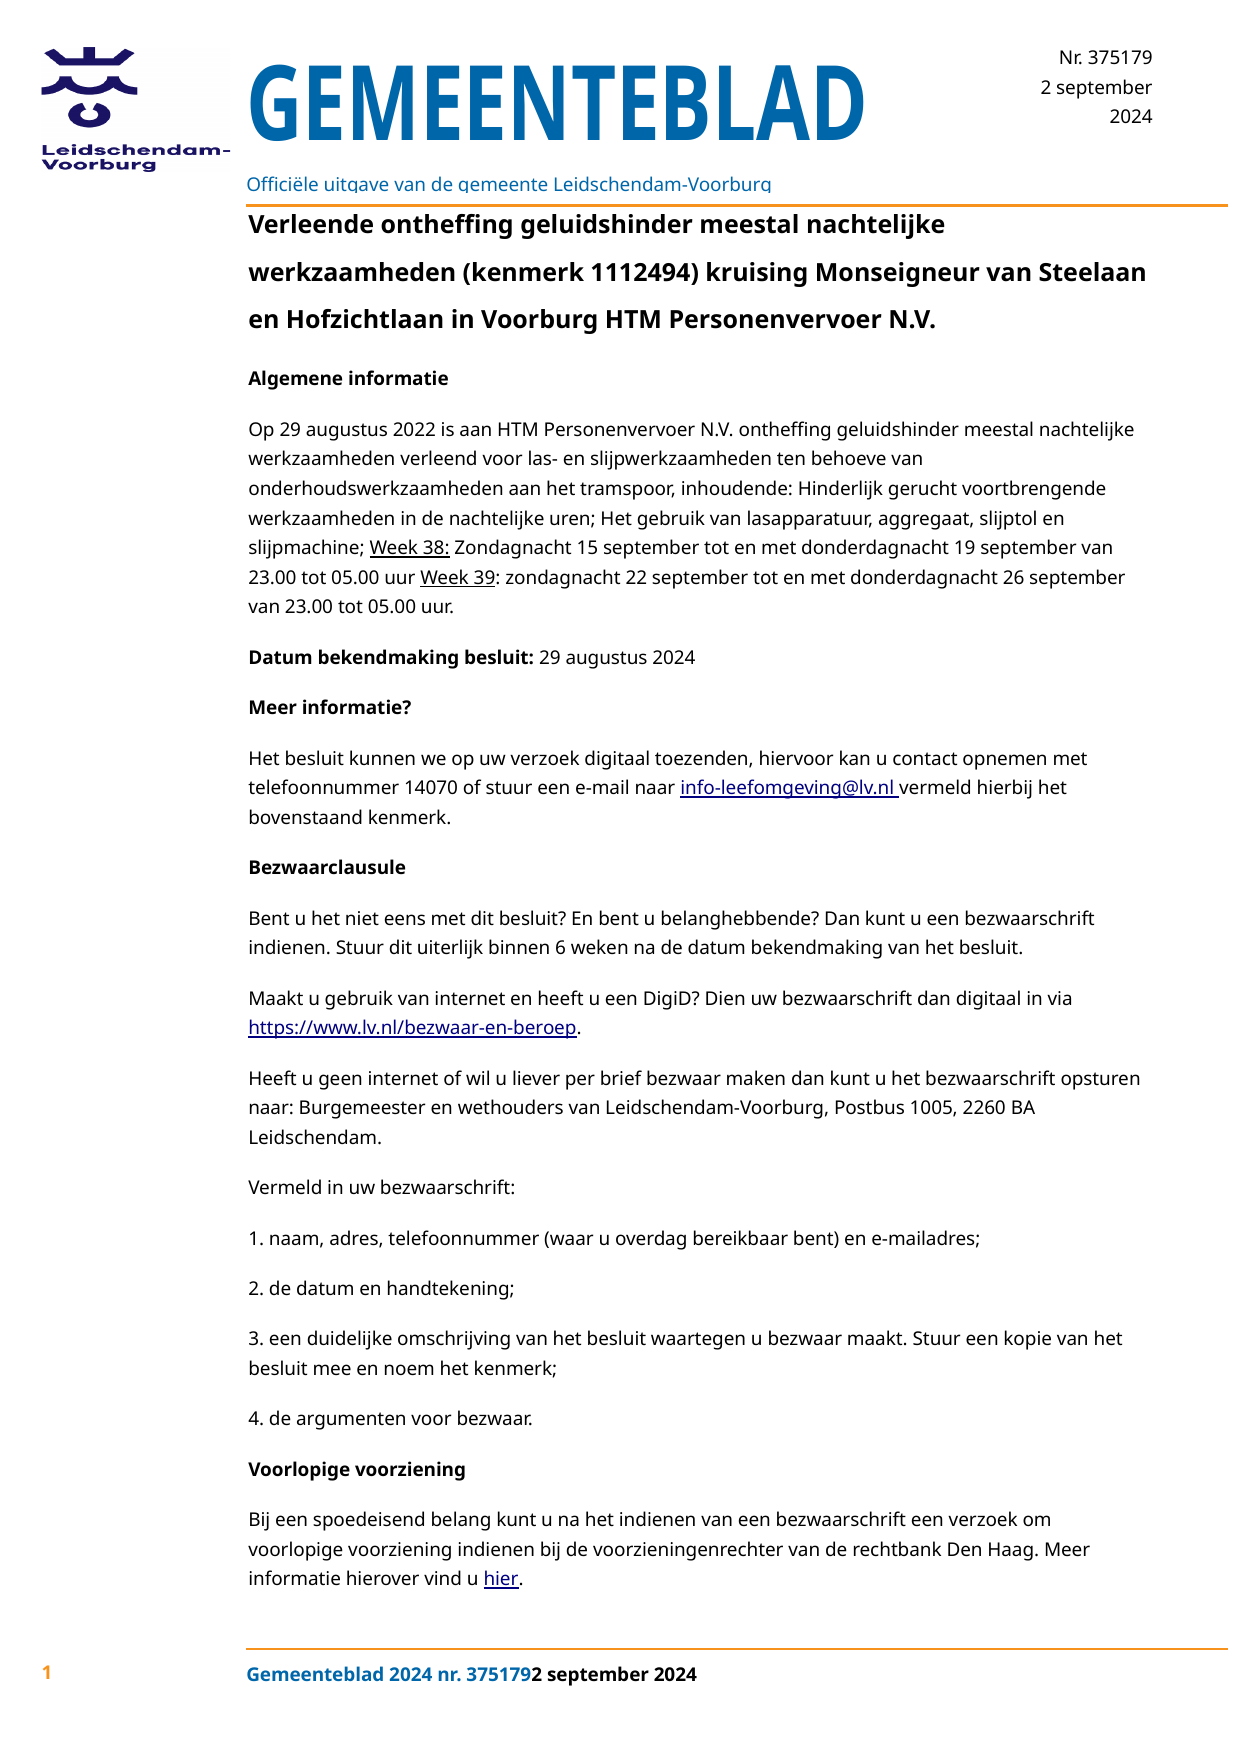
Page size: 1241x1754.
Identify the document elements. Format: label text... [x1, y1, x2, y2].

text 3. een duidelijke omschrijving van het besluit waartegen u bezwaar maakt. Stuur een kopie van het besluit mee en noem het kenmerk; [248, 1326, 1152, 1381]
text 2. de datum en handtekening; [248, 1275, 1152, 1301]
picture [41, 47, 231, 172]
text Voorlopige voorziening [248, 1456, 1152, 1482]
text 4. de argumenten voor bezwaar. [248, 1406, 1152, 1431]
text Het besluit kunnen we op uw verzoek digitaal toezenden, hiervoor kan u contact opnemen met telefoonnummer 14070 of stuur een e-mail naar info-leefomgeving@lv.nl vermeld hierbij het bovenstaand kenmerk. [248, 745, 1152, 829]
text Bent u het niet eens met dit besluit? En bent u belanghebbende? Dan kunt u een bezwaarschrift indienen. Stuur dit uiterlijk binnen 6 weken na de datum bekendmaking van het besluit. [248, 905, 1152, 960]
text Datum bekendmaking besluit: 29 augustus 2024 [248, 644, 1152, 669]
text Maakt u gebruik van internet en heeft u een DigiD? Dien uw bezwaarschrift dan digitaal in via https://www.lv.nl/bezwaar-en-beroep. [248, 985, 1152, 1040]
text Verleende ontheffing geluidshinder meestal nachtelijke werkzaamheden (kenmerk 1112494) kruising Monseigneur van Steelaan en Hofzichtlaan in Voorburg HTM Personenvervoer N.V. [248, 207, 1152, 336]
text Vermeld in uw bezwaarschrift: [248, 1174, 1152, 1200]
text Bezwaarclausule [248, 854, 1152, 880]
text Bij een spoedeisend belang kunt u na het indienen van een bezwaarschrift een verzoek om voorlopige voorziening indienen bij de voorzieningenrechter van de rechtbank Den Haag. Meer informatie hierover vind u hier. [248, 1506, 1152, 1591]
text Algemene informatie [248, 366, 1152, 391]
text 1. naam, adres, telefoonnummer (waar u overdag bereikbaar bent) en e-mailadres; [248, 1225, 1152, 1250]
text Heeft u geen internet of wil u liever per brief bezwaar maken dan kunt u het bezwaarschrift opsturen naar: Burgemeester en wethouders van Leidschendam-Voorburg, Postbus 1005, 2260 BA Leidschendam. [248, 1065, 1152, 1149]
text Meer informatie? [248, 694, 1152, 720]
text Op 29 augustus 2022 is aan HTM Personenvervoer N.V. ontheffing geluidshinder meestal nachtelijke werkzaamheden verleend voor las- en slijpwerkzaamheden ten behoeve van onderhoudswerkzaamheden aan het tramspoor, inhoudende: Hinderlijk gerucht voortbrengende werkzaamheden in de nachtelijke uren; Het gebruik van lasapparatuur, aggregaat, slijptol en slijpmachine; Week 38: Zondagnacht 15 september tot en met donderdagnacht 19 september van 23.00 tot 05.00 uur Week 39: zondagnacht 22 september tot en met donderdagnacht 26 september van 23.00 tot 05.00 uur. [248, 416, 1152, 619]
